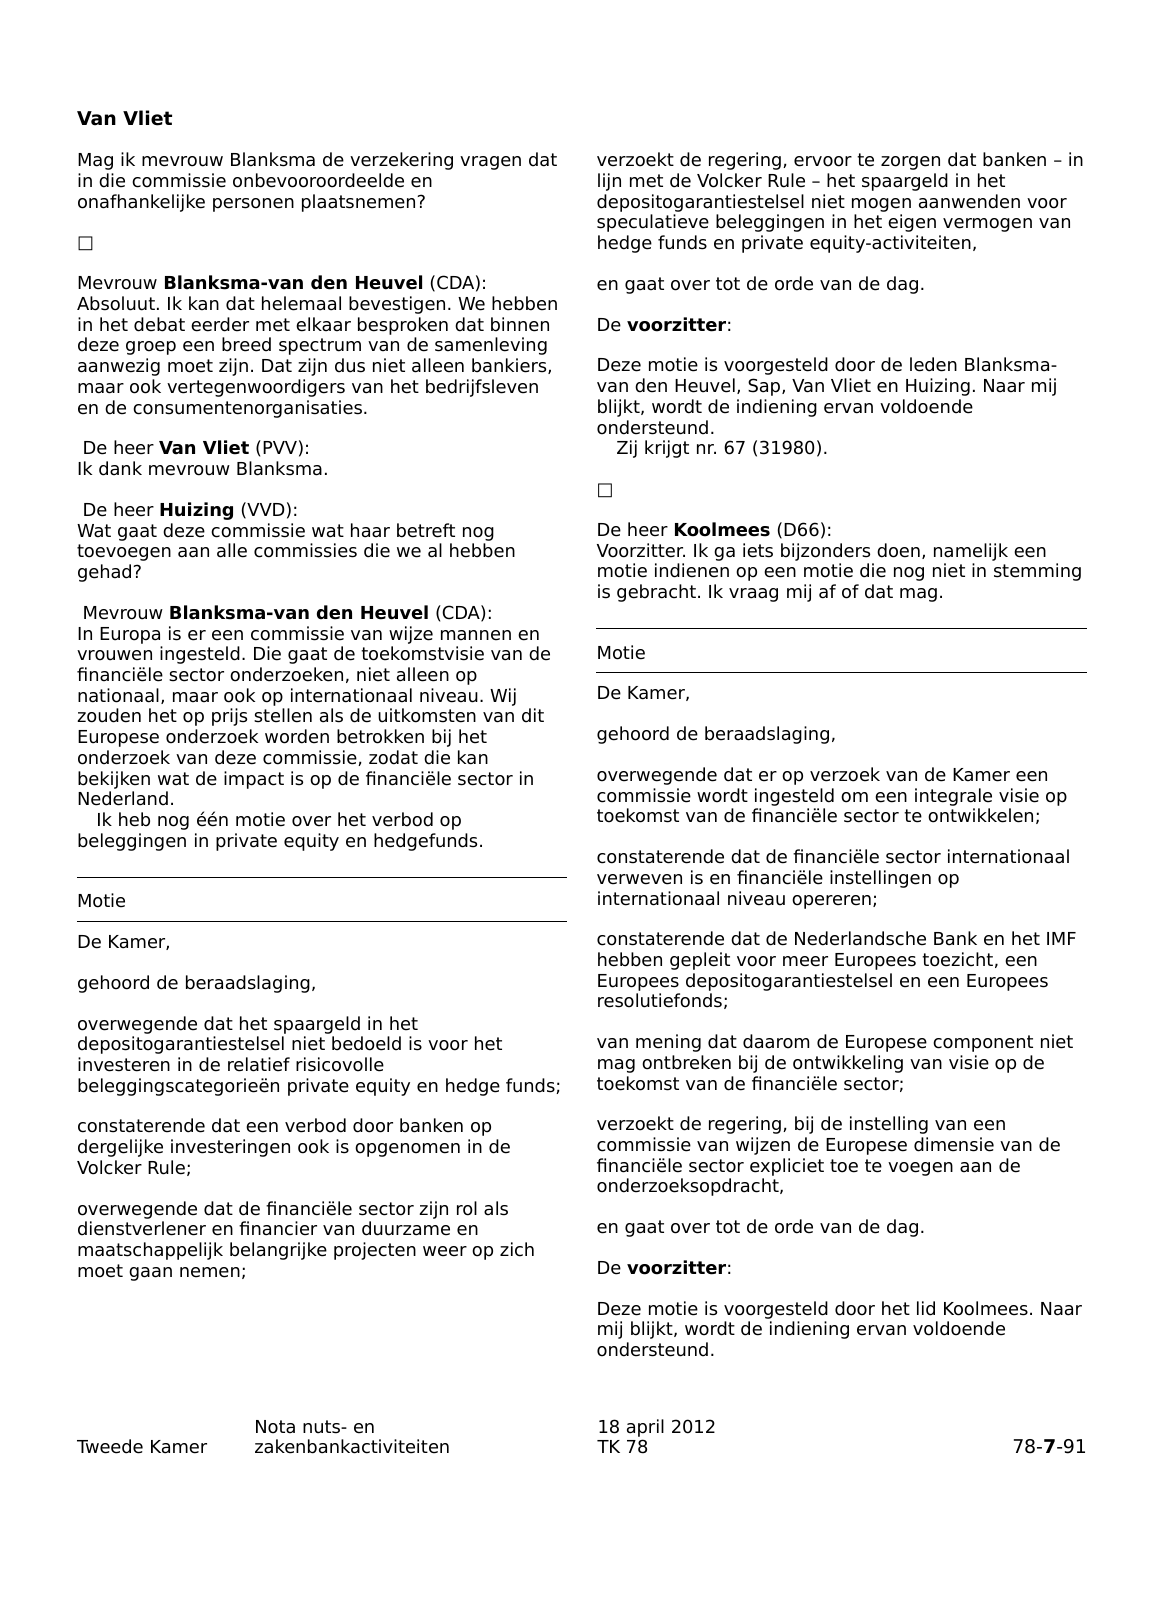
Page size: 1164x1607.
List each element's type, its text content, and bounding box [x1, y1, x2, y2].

text overwegende dat het spaargeld in het depositogarantiestelsel niet bedoeld is voor het investeren in de relatief risicovolle beleggingscategorieën private equity en hedge funds; [77, 1013, 567, 1096]
text □ [77, 232, 567, 253]
text De Kamer, [596, 683, 1087, 704]
text Motie [77, 891, 567, 912]
text In Europa is er een commissie van wijze mannen en vrouwen ingesteld. Die gaat de toekomstvisie van de financiële sector onderzoeken, niet alleen op nationaal, maar ook op internationaal niveau. Wij zouden het op prijs stellen als de uitkomsten van dit Europese onderzoek worden betrokken bij het onderzoek van deze commissie, zodat die kan bekijken wat de impact is op de financiële sector in Nederland. [77, 623, 567, 810]
text Mevrouw Blanksma-van den Heuvel (CDA): [77, 273, 567, 294]
text van mening dat daarom de Europese component niet mag ontbreken bij de ontwikkeling van visie op de toekomst van de financiële sector; [596, 1032, 1087, 1094]
text verzoekt de regering, bij de instelling van een commissie van wijzen de Europese dimensie van de financiële sector expliciet toe te voegen aan de onderzoeksopdracht, [596, 1114, 1087, 1197]
text □ [596, 479, 1087, 500]
text De voorzitter: [596, 314, 1087, 335]
text gehoord de beraadslaging, [596, 724, 1087, 745]
text gehoord de beraadslaging, [77, 973, 567, 993]
text De heer Huizing (VVD): [77, 500, 567, 520]
text Zij krijgt nr. 67 (31980). [596, 438, 1087, 459]
text constaterende dat de Nederlandsche Bank en het IMF hebben gepleit voor meer Europees toezicht, een Europees depositogarantiestelsel en een Europees resolutiefonds; [596, 929, 1087, 1012]
text De Kamer, [77, 932, 567, 953]
text Deze motie is voorgesteld door het lid Koolmees. Naar mij blijkt, wordt de indiening ervan voldoende ondersteund. [596, 1298, 1087, 1361]
text en gaat over tot de orde van de dag. [596, 274, 1087, 294]
text Mag ik mevrouw Blanksma de verzekering vragen dat in die commissie onbevooroordeelde en onafhankelijke personen plaatsnemen? [77, 150, 567, 212]
text De heer Van Vliet (PVV): [77, 438, 567, 459]
text Absoluut. Ik kan dat helemaal bevestigen. We hebben in het debat eerder met elkaar besproken dat binnen deze groep een breed spectrum van de samenleving aanwezig moet zijn. Dat zijn dus niet alleen bankiers, maar ook vertegenwoordigers van het bedrijfsleven en de consumentenorganisaties. [77, 294, 567, 418]
text overwegende dat de financiële sector zijn rol als dienstverlener en financier van duurzame en maatschappelijk belangrijke projecten weer op zich moet gaan nemen; [77, 1198, 567, 1281]
text constaterende dat de financiële sector internationaal verweven is en financiële instellingen op internationaal niveau opereren; [596, 847, 1087, 909]
text Mevrouw Blanksma-van den Heuvel (CDA): [77, 603, 567, 623]
text Motie [596, 642, 1087, 663]
text Ik heb nog één motie over het verbod op beleggingen in private equity en hedgefunds. [77, 810, 567, 851]
text Wat gaat deze commissie wat haar betreft nog toevoegen aan alle commissies die we al hebben gehad? [77, 520, 567, 583]
text Deze motie is voorgesteld door de leden Blanksma-van den Heuvel, Sap, Van Vliet en Huizing. Naar mij blijkt, wordt de indiening ervan voldoende ondersteund. [596, 355, 1087, 438]
text Voorzitter. Ik ga iets bijzonders doen, namelijk een motie indienen op een motie die nog niet in stemming is gebracht. Ik vraag mij af of dat mag. [596, 540, 1087, 603]
text overwegende dat er op verzoek van de Kamer een commissie wordt ingesteld om een integrale visie op toekomst van de financiële sector te ontwikkelen; [596, 765, 1087, 827]
text verzoekt de regering, ervoor te zorgen dat banken – in lijn met de Volcker Rule – het spaargeld in het depositogarantiestelsel niet mogen aanwenden voor speculatieve beleggingen in het eigen vermogen van hedge funds en private equity-activiteiten, [596, 150, 1087, 254]
text Ik dank mevrouw Blanksma. [77, 459, 567, 480]
text constaterende dat een verbod door banken op dergelijke investeringen ook is opgenomen in de Volcker Rule; [77, 1116, 567, 1178]
text De heer Koolmees (D66): [596, 520, 1087, 540]
text De voorzitter: [596, 1258, 1087, 1278]
text en gaat over tot de orde van de dag. [596, 1217, 1087, 1238]
